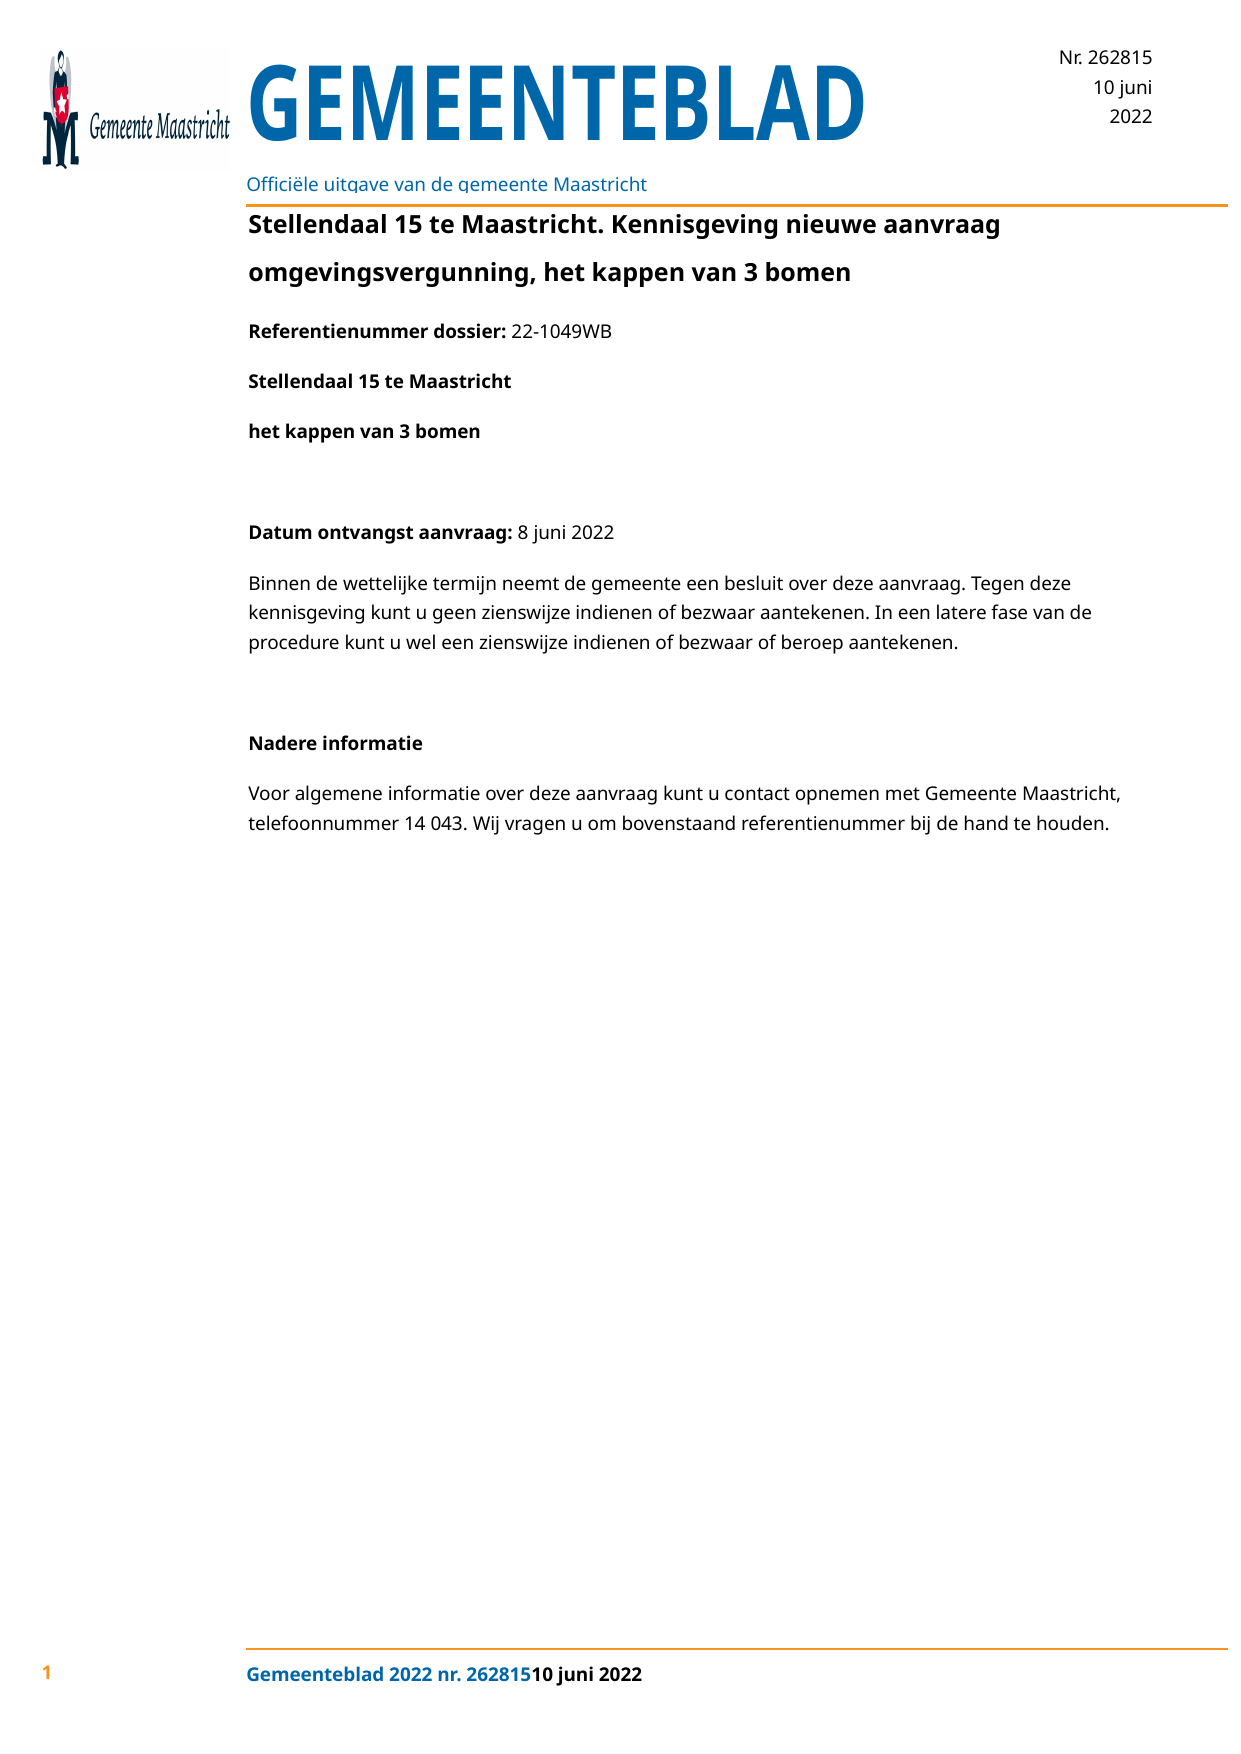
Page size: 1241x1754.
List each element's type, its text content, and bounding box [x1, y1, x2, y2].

text Voor algemene informatie over deze aanvraag kunt u contact opnemen met Gemeente Maastricht, telefoonnummer 14 043. Wij vragen u om bovenstaand referentienummer bij de hand te houden. [248, 780, 1152, 836]
text Datum ontvangst aanvraag: 8 juni 2022 [248, 519, 1152, 545]
text Stellendaal 15 te Maastricht [248, 368, 1152, 394]
text Binnen de wettelijke termijn neemt de gemeente een besluit over deze aanvraag. Tegen deze kennisgeving kunt u geen zienswijze indienen of bezwaar aantekenen. In een latere fase van de procedure kunt u wel een zienswijze indienen of bezwaar of beroep aantekenen. [248, 570, 1152, 655]
picture [41, 47, 231, 172]
text Stellendaal 15 te Maastricht. Kennisgeving nieuwe aanvraag omgevingsvergunning, het kappen van 3 bomen [248, 207, 1152, 288]
text Nadere informatie [248, 730, 1152, 756]
text het kappen van 3 bomen [248, 419, 1152, 444]
text Referentienummer dossier: 22-1049WB [248, 318, 1152, 344]
